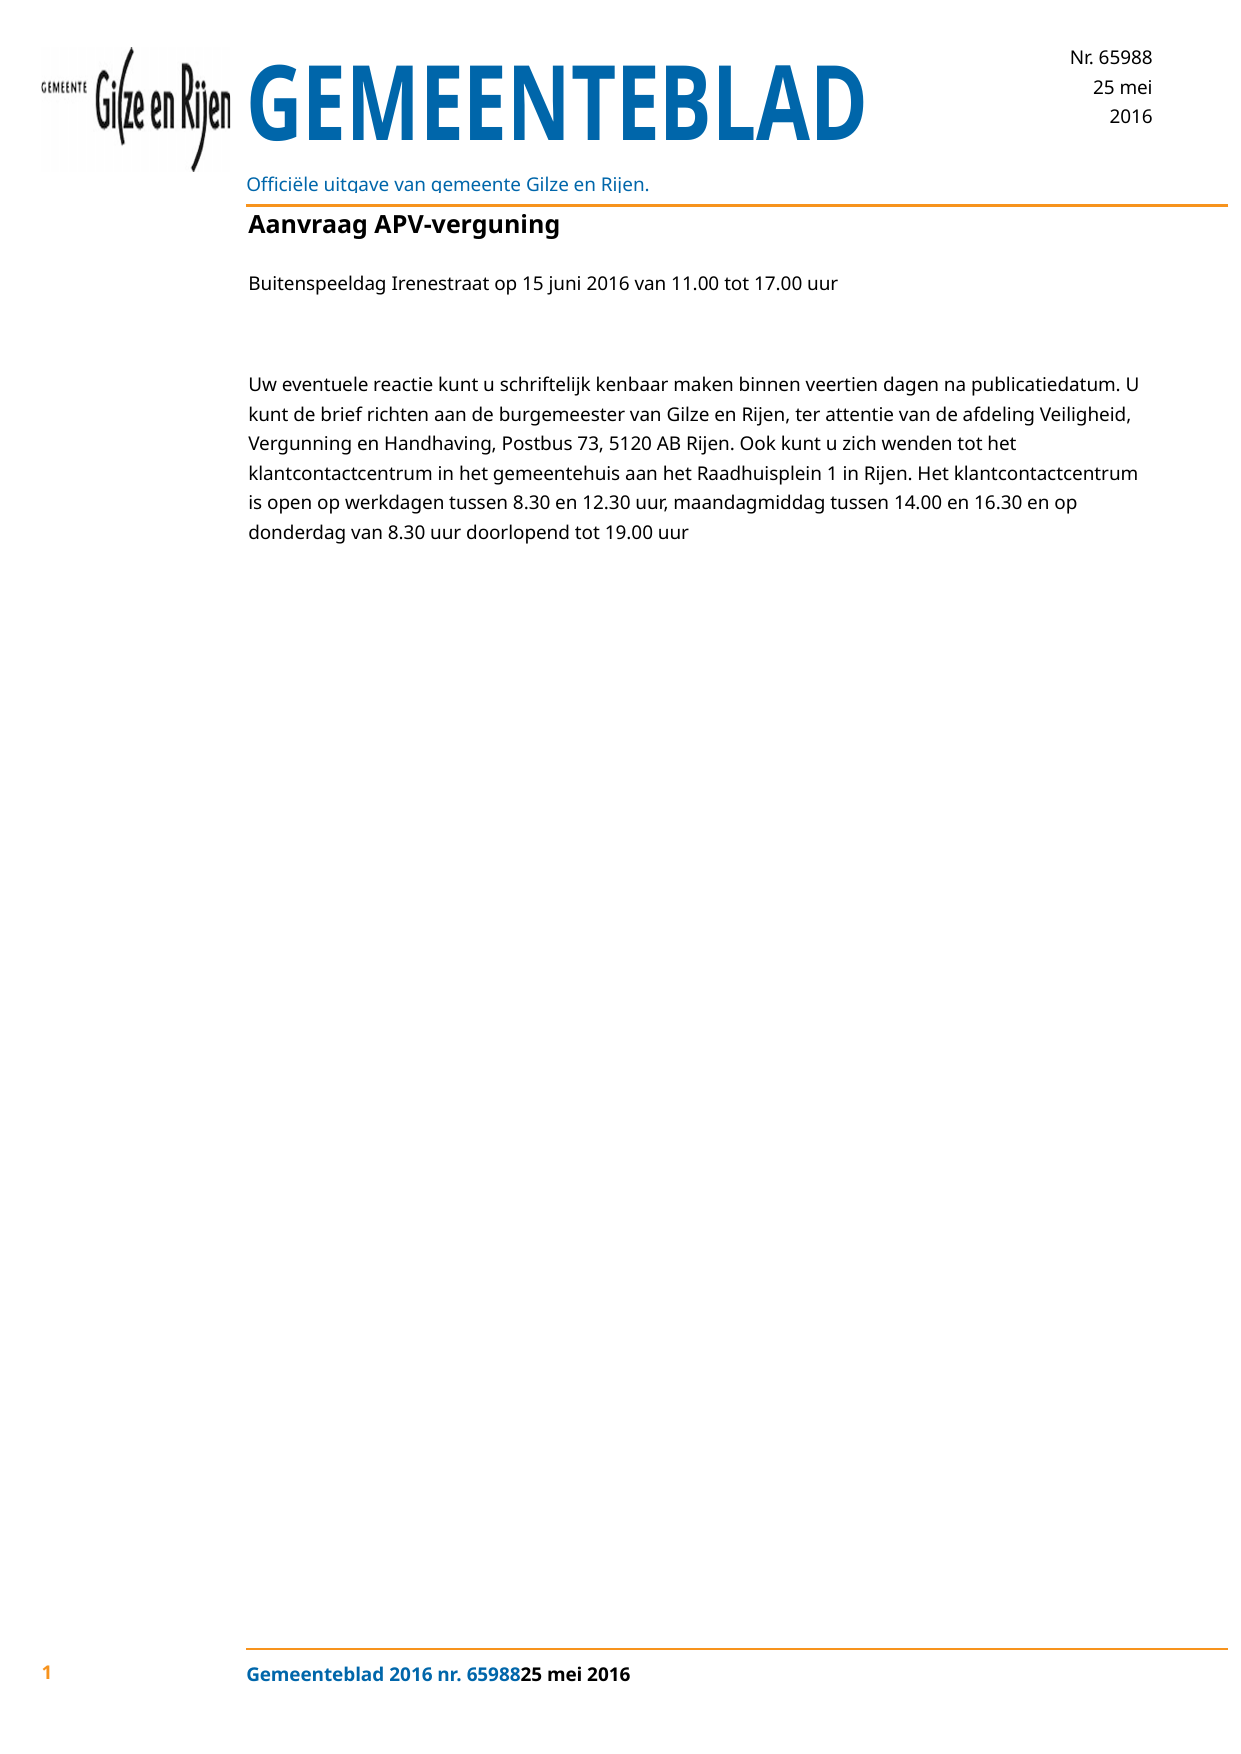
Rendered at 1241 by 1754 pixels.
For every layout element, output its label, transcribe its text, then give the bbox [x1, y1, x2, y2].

text Uw eventuele reactie kunt u schriftelijk kenbaar maken binnen veertien dagen na publicatiedatum. U kunt de brief richten aan de burgemeester van Gilze en Rijen, ter attentie van de afdeling Veiligheid, Vergunning en Handhaving, Postbus 73, 5120 AB Rijen. Ook kunt u zich wenden tot het klantcontactcentrum in het gemeentehuis aan het Raadhuisplein 1 in Rijen. Het klantcontactcentrum is open op werkdagen tussen 8.30 en 12.30 uur, maandagmiddag tussen 14.00 en 16.30 en op donderdag van 8.30 uur doorlopend tot 19.00 uur [248, 371, 1152, 545]
text Buitenspeeldag Irenestraat op 15 juni 2016 van 11.00 tot 17.00 uur [248, 270, 1152, 296]
picture [41, 47, 231, 172]
text Aanvraag APV-verguning [248, 207, 1152, 241]
